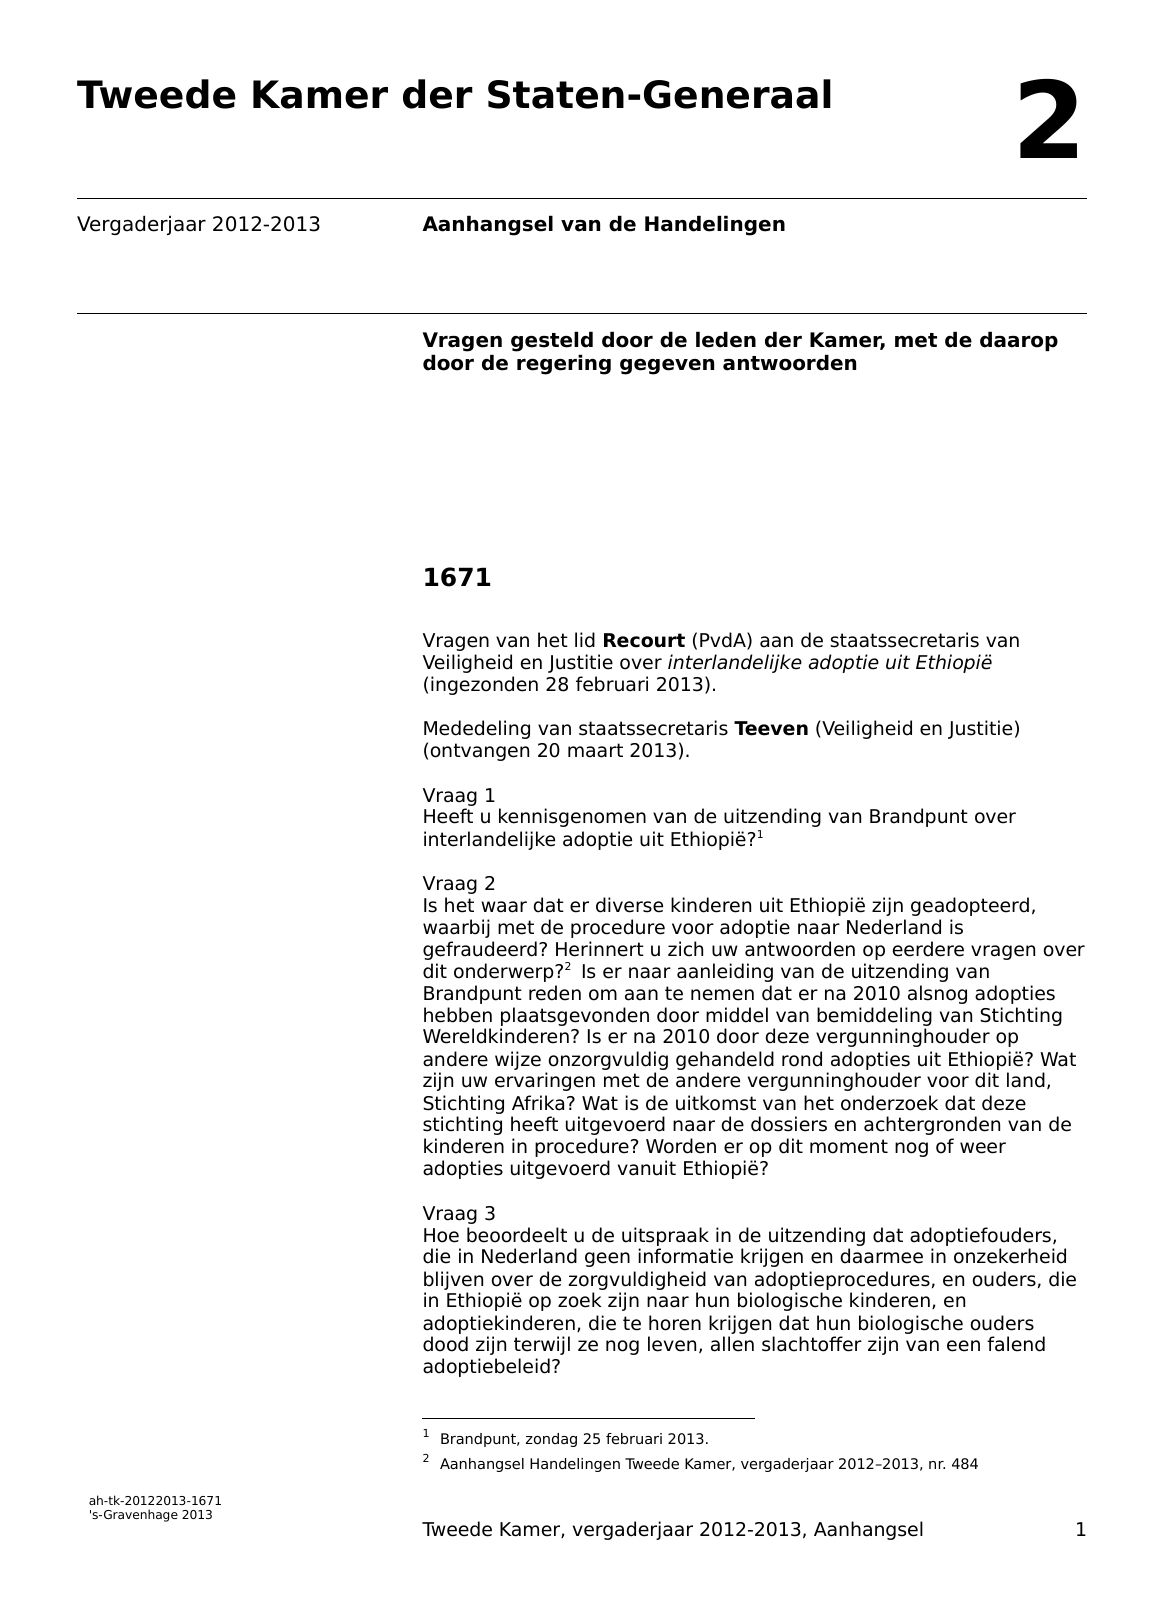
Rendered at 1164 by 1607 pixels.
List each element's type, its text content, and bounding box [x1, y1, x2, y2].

text Mededeling van staatssecretaris Teeven (Veiligheid en Justitie) (ontvangen 20 maart 2013). [422, 718, 1087, 762]
text Vraag 1 [422, 784, 1087, 806]
text Aanhangsel Handelingen Tweede Kamer, vergaderjaar 2012–2013, nr. 484 [422, 1452, 1087, 1474]
table_header 2 [886, 59, 1087, 198]
table_cell Vragen gesteld door de leden der Kamer, met de daarop door de regering gegeven antwoorden [422, 314, 1087, 375]
text Vraag 3 [422, 1202, 1087, 1224]
text Hoe beoordeelt u de uitspraak in de uitzending dat adoptiefouders, die in Nederland geen informatie krijgen en daarmee in onzekerheid blijven over de zorgvuldigheid van adoptieprocedures, en ouders, die in Ethiopië op zoek zijn naar hun biologische kinderen, en adoptiekinderen, die te horen krijgen dat hun biologische ouders dood zijn terwijl ze nog leven, allen slachtoffer zijn van een falend adoptiebeleid? [422, 1224, 1087, 1378]
text Heeft u kennisgenomen van de uitzending van Brandpunt over interlandelijke adoptie uit Ethiopië? [422, 806, 1087, 850]
table_cell [77, 314, 422, 375]
text 1671 [422, 563, 1087, 592]
text ah-tk-20122013-1671 [88, 1494, 323, 1508]
table_header Tweede Kamer der Staten-Generaal [77, 59, 886, 198]
text 's-Gravenhage 2013 [88, 1508, 323, 1522]
table_cell Aanhangsel van de Handelingen [422, 199, 1087, 313]
table_cell Vergaderjaar 2012-2013 [77, 199, 422, 313]
text Vragen van het lid Recourt (PvdA) aan de staatssecretaris van Veiligheid en Justitie over interlandelijke adoptie uit Ethiopië (ingezonden 28 februari 2013). [422, 630, 1087, 696]
text Is het waar dat er diverse kinderen uit Ethiopië zijn geadopteerd, waarbij met de procedure voor adoptie naar Nederland is gefraudeerd? Herinnert u zich uw antwoorden op eerdere vragen over dit onderwerp? Is er naar aanleiding van de uitzending van Brandpunt reden om aan te nemen dat er na 2010 alsnog adopties hebben plaatsgevonden door middel van bemiddeling van Stichting Wereldkinderen? Is er na 2010 door deze vergunninghouder op andere wijze onzorgvuldig gehandeld rond adopties uit Ethiopië? Wat zijn uw ervaringen met de andere vergunninghouder voor dit land, Stichting Afrika? Wat is de uitkomst van het onderzoek dat deze stichting heeft uitgevoerd naar de dossiers en achtergronden van de kinderen in procedure? Worden er op dit moment nog of weer adopties uitgevoerd vanuit Ethiopië? [422, 894, 1087, 1180]
text Brandpunt, zondag 25 februari 2013. [422, 1427, 1087, 1449]
text Vraag 2 [422, 873, 1087, 894]
